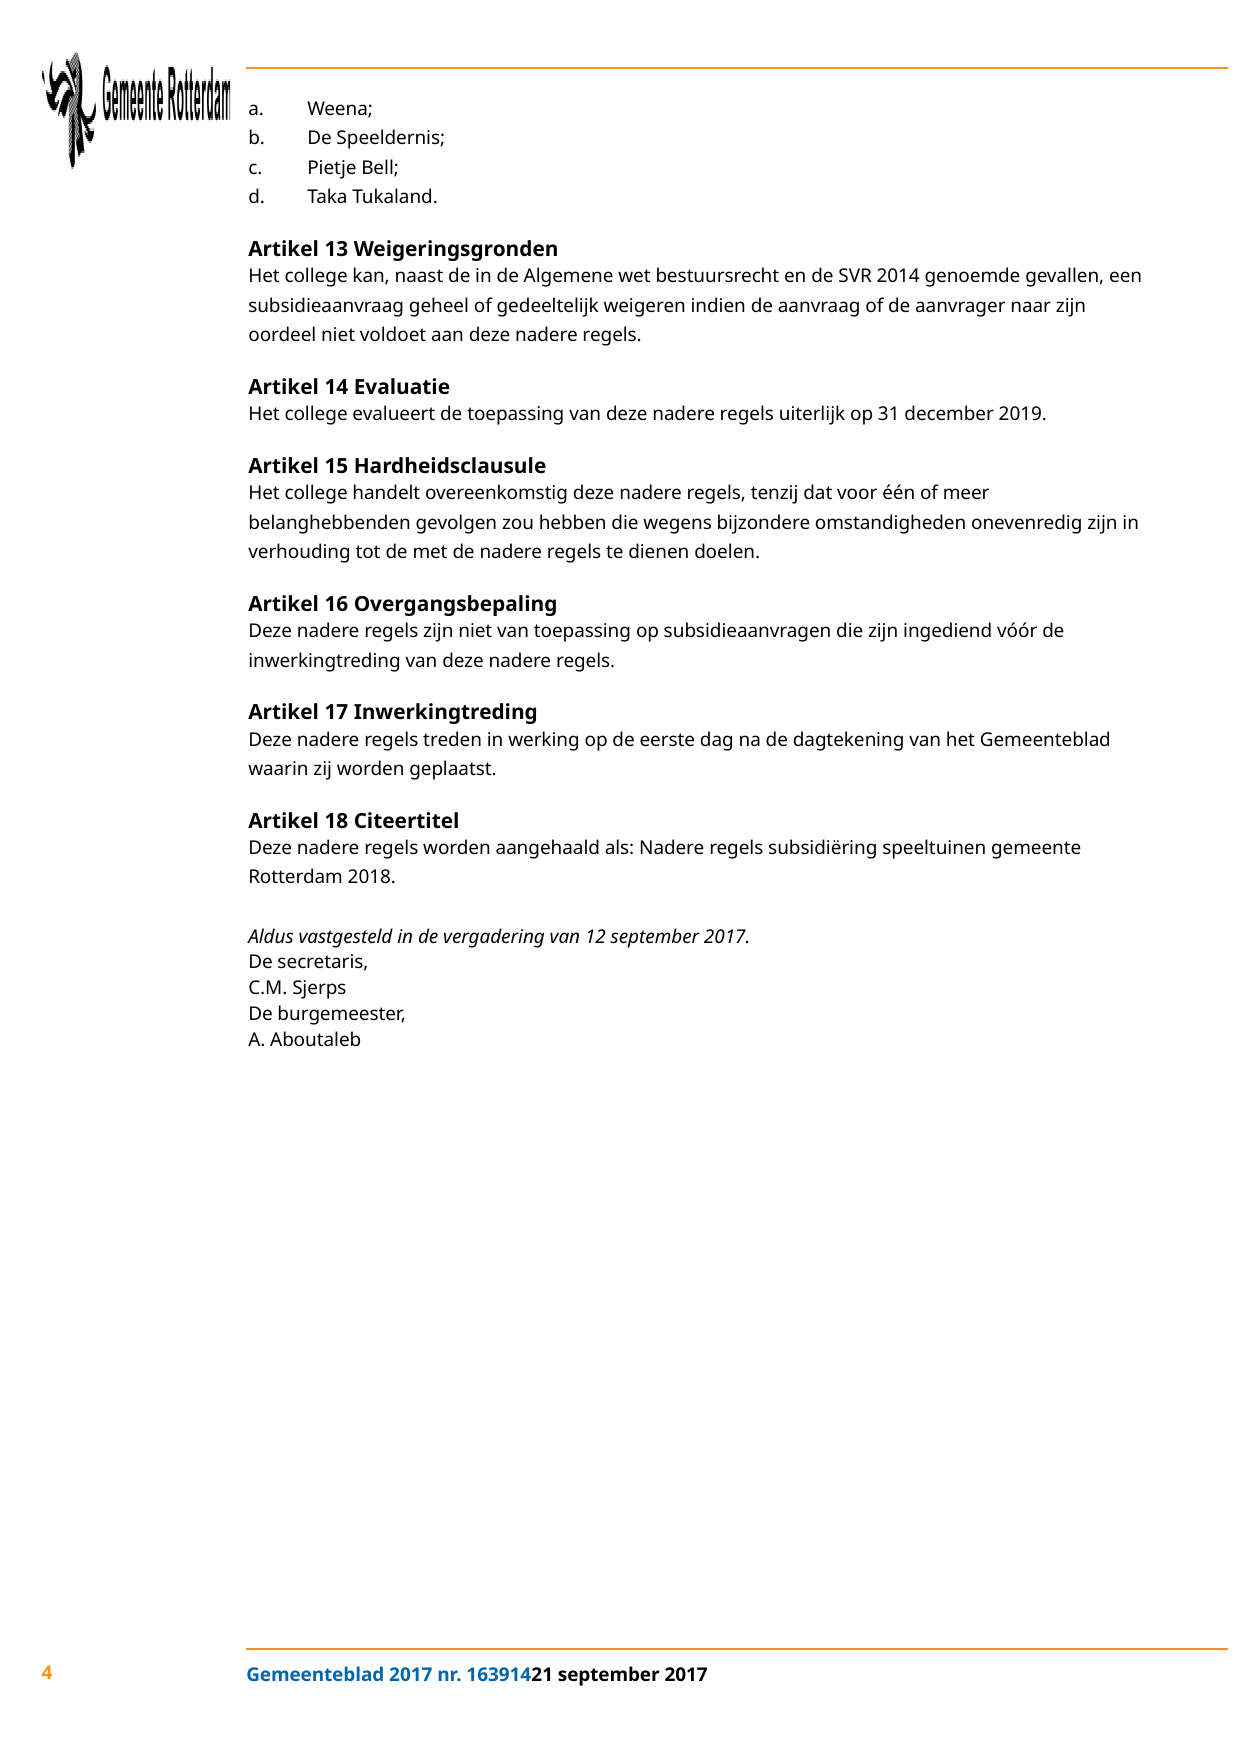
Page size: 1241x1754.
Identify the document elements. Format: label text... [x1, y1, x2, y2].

text Het college evalueert de toepassing van deze nadere regels uiterlijk op 31 december 2019. [248, 400, 1152, 426]
text Deze nadere regels treden in werking op de eerste dag na de dagtekening van het Gemeenteblad waarin zij worden geplaatst. [248, 726, 1152, 781]
text Het college kan, naast de in de Algemene wet bestuursrecht en de SVR 2014 genoemde gevallen, een subsidieaanvraag geheel of gedeeltelijk weigeren indien de aanvraag of de aanvrager naar zijn oordeel niet voldoet aan deze nadere regels. [248, 262, 1152, 347]
picture [41, 47, 231, 172]
text Het college handelt overeenkomstig deze nadere regels, tenzij dat voor één of meer belanghebbenden gevolgen zou hebben die wegens bijzondere omstandigheden onevenredig zijn in verhouding tot de met de nadere regels te dienen doelen. [248, 479, 1152, 564]
text Artikel 14 Evaluatie [248, 372, 1152, 400]
text De secretaris, [248, 949, 1152, 974]
text Artikel 16 Overgangsbepaling [248, 589, 1152, 617]
list De Speeldernis; [248, 124, 1152, 150]
list Taka Tukaland. [248, 183, 1152, 209]
text Artikel 15 Hardheidsclausule [248, 451, 1152, 479]
text Artikel 18 Citeertitel [248, 806, 1152, 834]
list Pietje Bell; [248, 154, 1152, 180]
text Deze nadere regels worden aangehaald als: Nadere regels subsidiëring speeltuinen gemeente Rotterdam 2018. [248, 834, 1152, 889]
text C.M. Sjerps [248, 974, 1152, 1000]
text Artikel 13 Weigeringsgronden [248, 234, 1152, 262]
text De burgemeester, [248, 1000, 1152, 1026]
text Artikel 17 Inwerkingtreding [248, 697, 1152, 726]
text Deze nadere regels zijn niet van toepassing op subsidieaanvragen die zijn ingediend vóór de inwerkingtreding van deze nadere regels. [248, 617, 1152, 673]
text A. Aboutaleb [248, 1026, 1152, 1052]
text Aldus vastgesteld in de vergadering van 12 september 2017. [248, 923, 1152, 949]
list Weena; [248, 95, 1152, 121]
